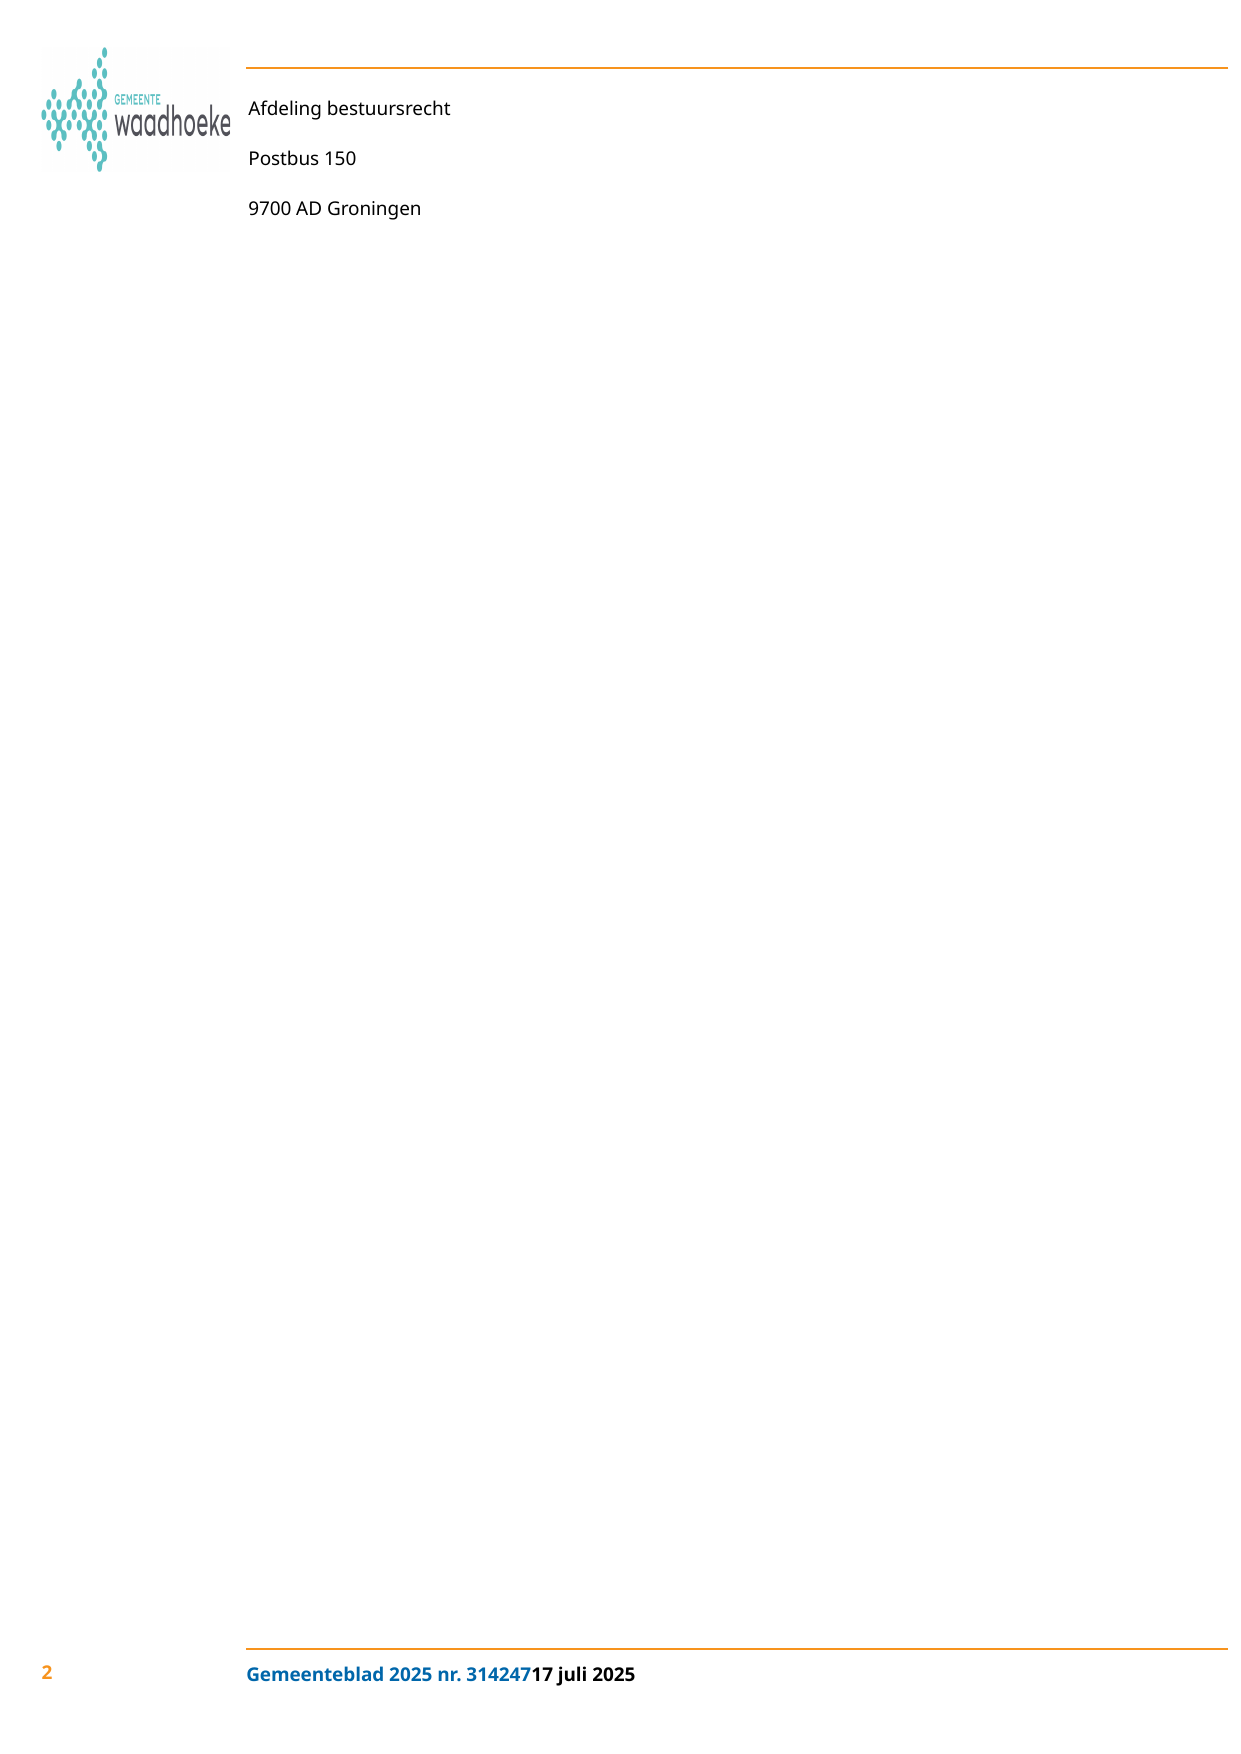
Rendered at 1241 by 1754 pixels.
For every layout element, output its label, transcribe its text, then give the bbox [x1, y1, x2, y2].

text Afdeling bestuursrecht [248, 95, 1152, 121]
picture [41, 47, 231, 172]
text Postbus 150 [248, 145, 1152, 171]
text 9700 AD Groningen [248, 196, 1152, 221]
